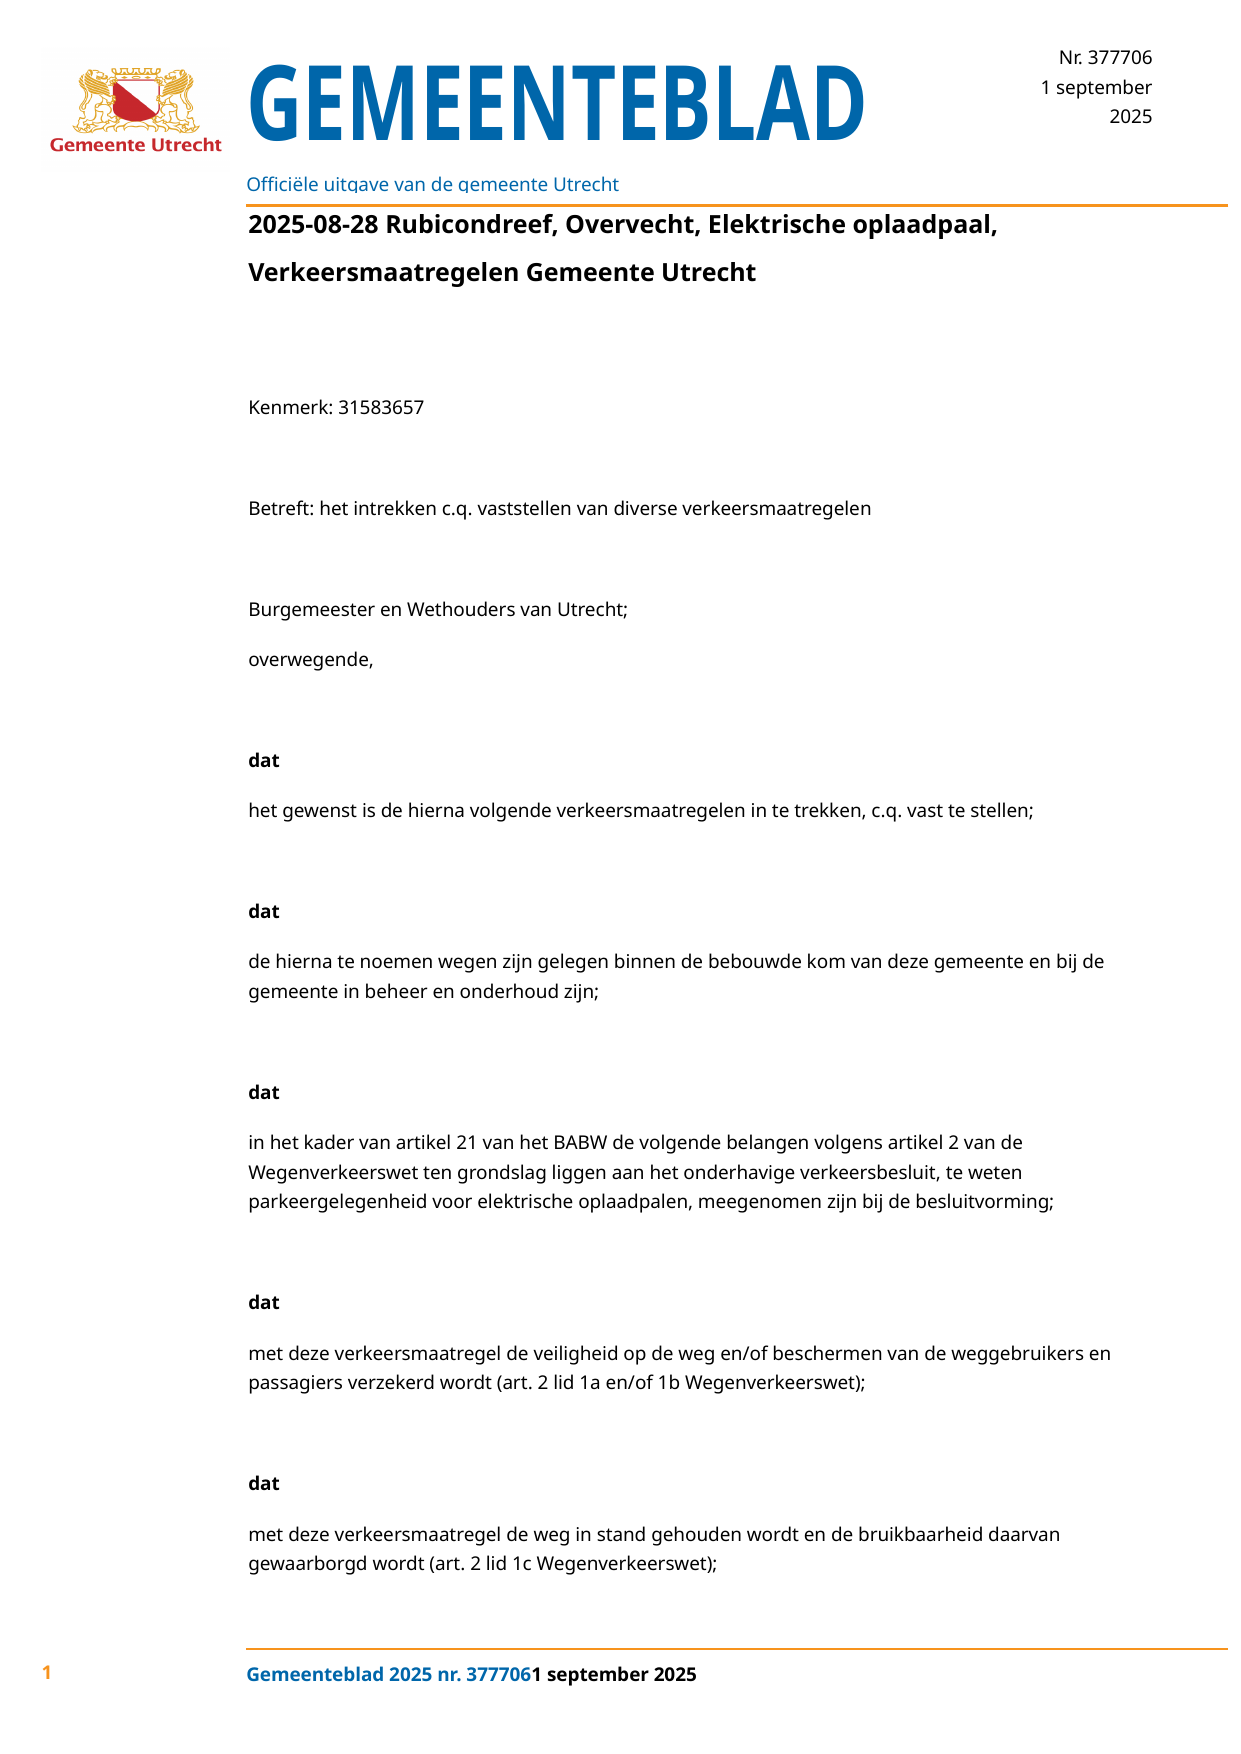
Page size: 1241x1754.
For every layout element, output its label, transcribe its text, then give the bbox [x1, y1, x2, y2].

text Burgemeester en Wethouders van Utrecht; [248, 596, 1152, 621]
text dat [248, 1470, 1152, 1496]
text dat [248, 747, 1152, 773]
text met deze verkeersmaatregel de weg in stand gehouden wordt en de bruikbaarheid daarvan gewaarborgd wordt (art. 2 lid 1c Wegenverkeerswet); [248, 1521, 1152, 1576]
text de hierna te noemen wegen zijn gelegen binnen de bebouwde kom van deze gemeente en bij de gemeente in beheer en onderhoud zijn; [248, 949, 1152, 1004]
text dat [248, 1079, 1152, 1105]
text overwegende, [248, 646, 1152, 672]
text Betreft: het intrekken c.q. vaststellen van diverse verkeersmaatregelen [248, 495, 1152, 521]
text 2025-08-28 Rubicondreef, Overvecht, Elektrische oplaadpaal, Verkeersmaatregelen Gemeente Utrecht [248, 207, 1152, 288]
text dat [248, 898, 1152, 924]
text in het kader van artikel 21 van het BABW de volgende belangen volgens artikel 2 van de Wegenverkeerswet ten grondslag liggen aan het onderhavige verkeersbesluit, te weten parkeergelegenheid voor elektrische oplaadpalen, meegenomen zijn bij de besluitvorming; [248, 1129, 1152, 1214]
text Kenmerk: 31583657 [248, 394, 1152, 420]
picture [41, 47, 231, 172]
text met deze verkeersmaatregel de veiligheid op de weg en/of beschermen van de weggebruikers en passagiers verzekerd wordt (art. 2 lid 1a en/of 1b Wegenverkeerswet); [248, 1340, 1152, 1395]
text het gewenst is de hierna volgende verkeersmaatregelen in te trekken, c.q. vast te stellen; [248, 797, 1152, 823]
text dat [248, 1289, 1152, 1315]
